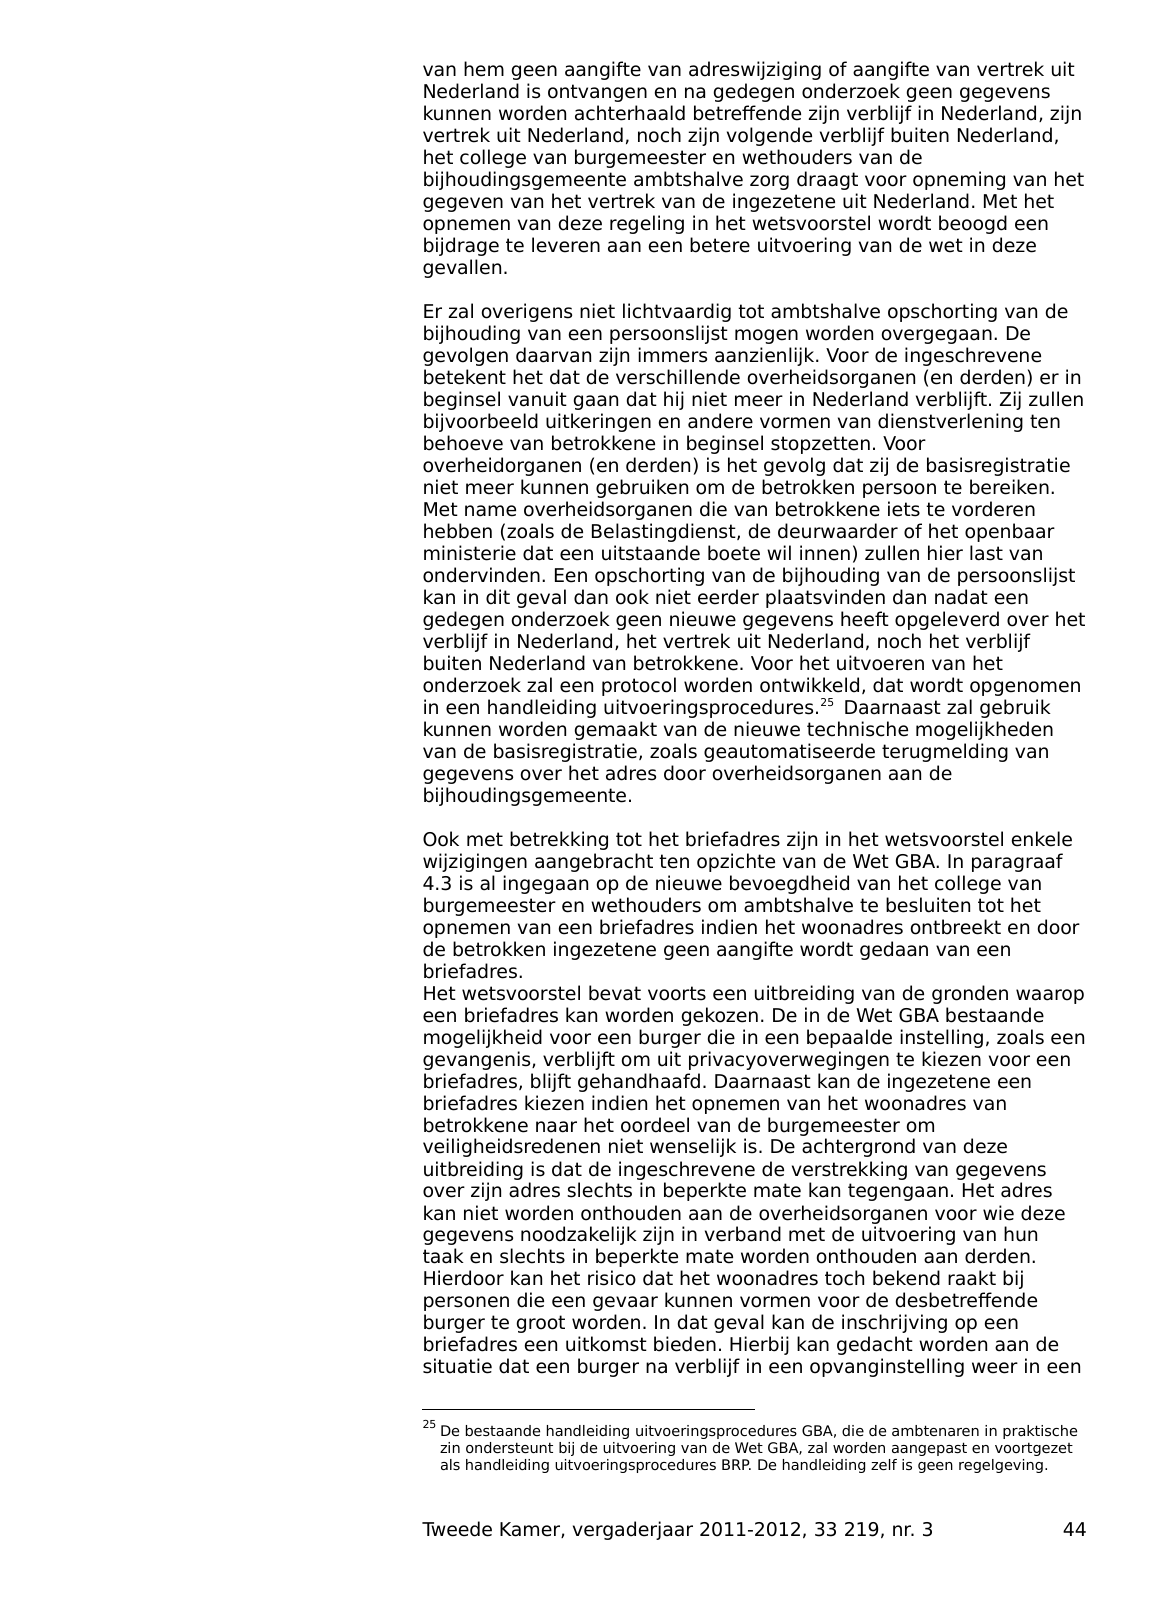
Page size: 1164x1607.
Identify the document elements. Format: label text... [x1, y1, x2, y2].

text Er zal overigens niet lichtvaardig tot ambtshalve opschorting van de bijhouding van een persoonslijst mogen worden overgegaan. De gevolgen daarvan zijn immers aanzienlijk. Voor de ingeschrevene betekent het dat de verschillende overheidsorganen (en derden) er in beginsel vanuit gaan dat hij niet meer in Nederland verblijft. Zij zullen bijvoorbeeld uitkeringen en andere vormen van dienstverlening ten behoeve van betrokkene in beginsel stopzetten. Voor overheidorganen (en derden) is het gevolg dat zij de basisregistratie niet meer kunnen gebruiken om de betrokken persoon te bereiken. Met name overheidsorganen die van betrokkene iets te vorderen hebben (zoals de Belastingdienst, de deurwaarder of het openbaar ministerie dat een uitstaande boete wil innen) zullen hier last van ondervinden. Een opschorting van de bijhouding van de persoonslijst kan in dit geval dan ook niet eerder plaatsvinden dan nadat een gedegen onderzoek geen nieuwe gegevens heeft opgeleverd over het verblijf in Nederland, het vertrek uit Nederland, noch het verblijf buiten Nederland van betrokkene. Voor het uitvoeren van het onderzoek zal een protocol worden ontwikkeld, dat wordt opgenomen in een handleiding uitvoeringsprocedures. Daarnaast zal gebruik kunnen worden gemaakt van de nieuwe technische mogelijkheden van de basisregistratie, zoals geautomatiseerde terugmelding van gegevens over het adres door overheidsorganen aan de bijhoudingsgemeente. [422, 301, 1087, 807]
text De bestaande handleiding uitvoeringsprocedures GBA, die de ambtenaren in praktische zin ondersteunt bij de uitvoering van de Wet GBA, zal worden aangepast en voortgezet als handleiding uitvoeringsprocedures BRP. De handleiding zelf is geen regelgeving. [422, 1418, 1087, 1474]
text Ook met betrekking tot het briefadres zijn in het wetsvoorstel enkele wijzigingen aangebracht ten opzichte van de Wet GBA. In paragraaf 4.3 is al ingegaan op de nieuwe bevoegdheid van het college van burgemeester en wethouders om ambtshalve te besluiten tot het opnemen van een briefadres indien het woonadres ontbreekt en door de betrokken ingezetene geen aangifte wordt gedaan van een briefadres. [422, 829, 1087, 983]
text Het wetsvoorstel bevat voorts een uitbreiding van de gronden waarop een briefadres kan worden gekozen. De in de Wet GBA bestaande mogelijkheid voor een burger die in een bepaalde instelling, zoals een gevangenis, verblijft om uit privacyoverwegingen te kiezen voor een briefadres, blijft gehandhaafd. Daarnaast kan de ingezetene een briefadres kiezen indien het opnemen van het woonadres van betrokkene naar het oordeel van de burgemeester om veiligheidsredenen niet wenselijk is. De achtergrond van deze uitbreiding is dat de ingeschrevene de verstrekking van gegevens over zijn adres slechts in beperkte mate kan tegengaan. Het adres kan niet worden onthouden aan de overheidsorganen voor wie deze gegevens noodzakelijk zijn in verband met de uitvoering van hun taak en slechts in beperkte mate worden onthouden aan derden. Hierdoor kan het risico dat het woonadres toch bekend raakt bij personen die een gevaar kunnen vormen voor de desbetreffende burger te groot worden. In dat geval kan de inschrijving op een briefadres een uitkomst bieden. Hierbij kan gedacht worden aan de situatie dat een burger na verblijf in een opvanginstelling weer in een [422, 983, 1087, 1378]
text van hem geen aangifte van adreswijziging of aangifte van vertrek uit Nederland is ontvangen en na gedegen onderzoek geen gegevens kunnen worden achterhaald betreffende zijn verblijf in Nederland, zijn vertrek uit Nederland, noch zijn volgende verblijf buiten Nederland, het college van burgemeester en wethouders van de bijhoudingsgemeente ambtshalve zorg draagt voor opneming van het gegeven van het vertrek van de ingezetene uit Nederland. Met het opnemen van deze regeling in het wetsvoorstel wordt beoogd een bijdrage te leveren aan een betere uitvoering van de wet in deze gevallen. [422, 59, 1087, 279]
